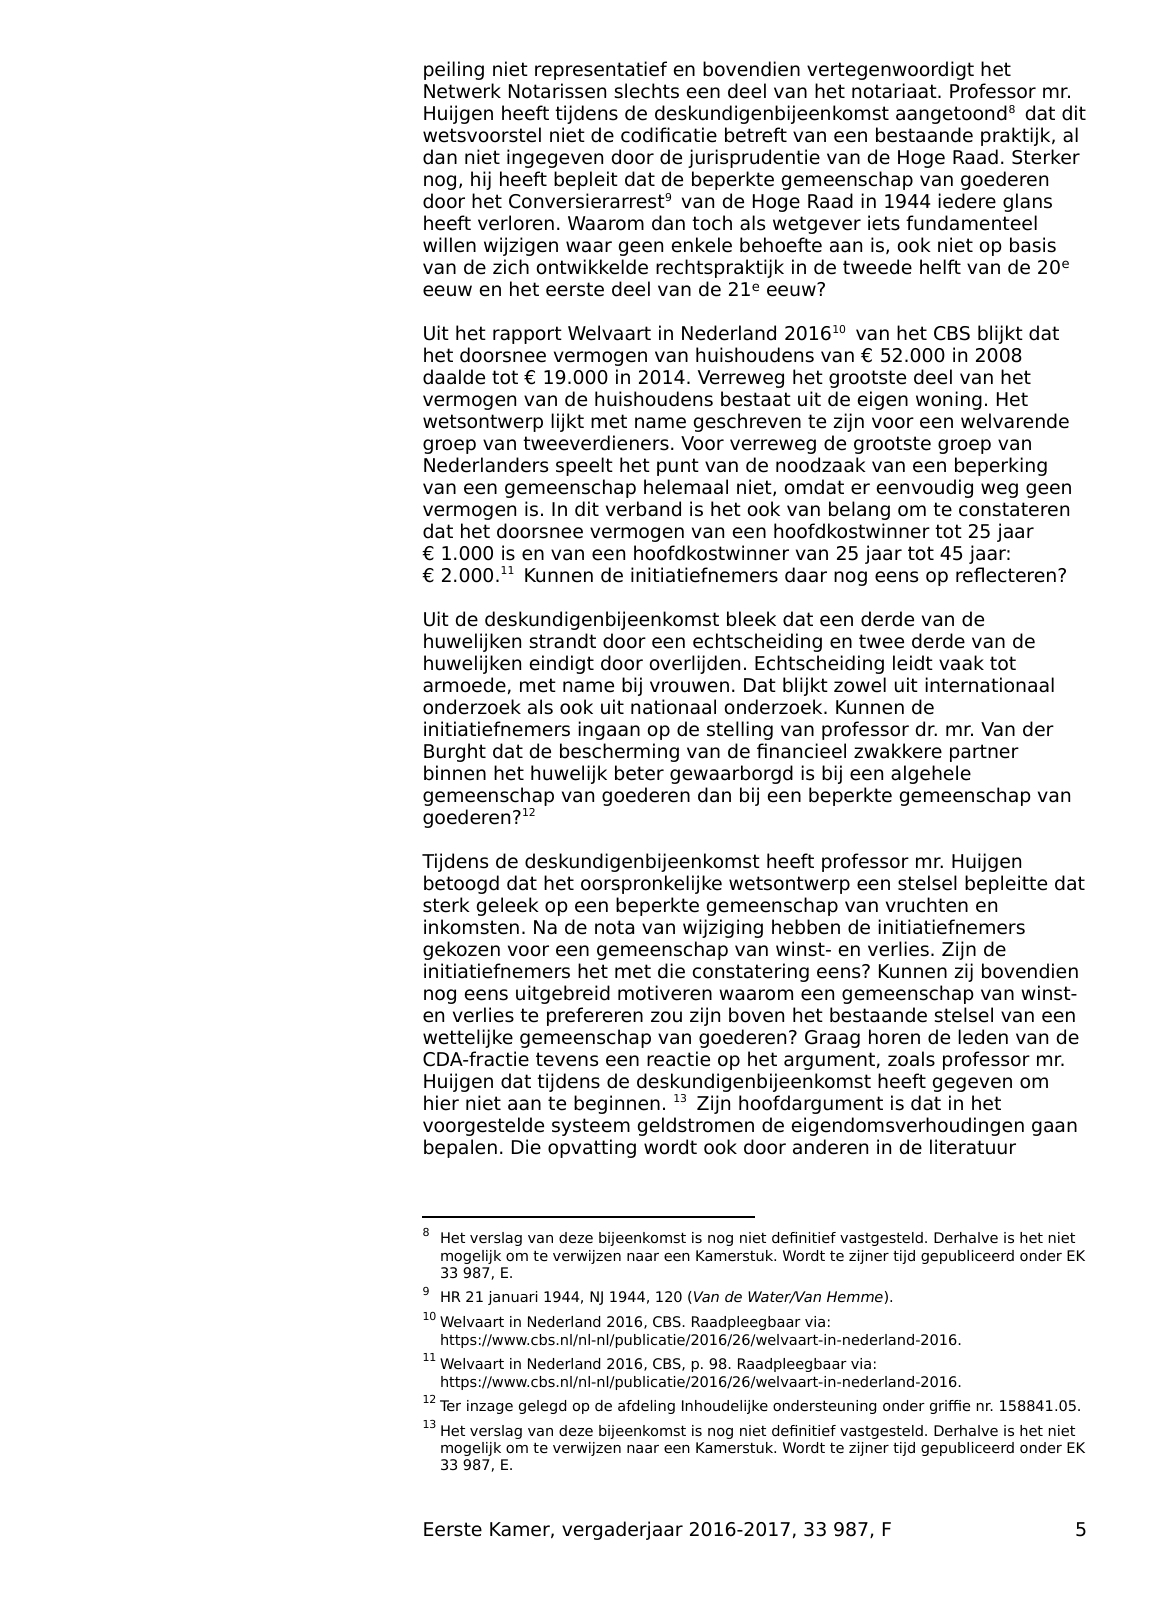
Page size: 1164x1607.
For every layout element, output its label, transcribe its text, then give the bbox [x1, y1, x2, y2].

text Uit het rapport Welvaart in Nederland 2016 van het CBS blijkt dat het doorsnee vermogen van huishoudens van € 52.000 in 2008 daalde tot € 19.000 in 2014. Verreweg het grootste deel van het vermogen van de huishoudens bestaat uit de eigen woning. Het wetsontwerp lijkt met name geschreven te zijn voor een welvarende groep van tweeverdieners. Voor verreweg de grootste groep van Nederlanders speelt het punt van de noodzaak van een beperking van een gemeenschap helemaal niet, omdat er eenvoudig weg geen vermogen is. In dit verband is het ook van belang om te constateren dat het doorsnee vermogen van een hoofdkostwinner tot 25 jaar € 1.000 is en van een hoofdkostwinner van 25 jaar tot 45 jaar: € 2.000. Kunnen de initiatiefnemers daar nog eens op reflecteren? [422, 323, 1087, 587]
text Welvaart in Nederland 2016, CBS. Raadpleegbaar via: https://www.cbs.nl/nl-nl/publicatie/2016/26/welvaart-in-nederland-2016. [422, 1310, 1087, 1349]
text HR 21 januari 1944, NJ 1944, 120 (Van de Water/Van Hemme). [422, 1285, 1087, 1307]
text peiling niet representatief en bovendien vertegenwoordigt het Netwerk Notarissen slechts een deel van het notariaat. Professor mr. Huijgen heeft tijdens de deskundigenbijeenkomst aangetoond dat dit wetsvoorstel niet de codificatie betreft van een bestaande praktijk, al dan niet ingegeven door de jurisprudentie van de Hoge Raad. Sterker nog, hij heeft bepleit dat de beperkte gemeenschap van goederen door het Conversierarrest van de Hoge Raad in 1944 iedere glans heeft verloren. Waarom dan toch als wetgever iets fundamenteel willen wijzigen waar geen enkele behoefte aan is, ook niet op basis van de zich ontwikkelde rechtspraktijk in de tweede helft van de 20e eeuw en het eerste deel van de 21e eeuw? [422, 59, 1087, 301]
text Welvaart in Nederland 2016, CBS, p. 98. Raadpleegbaar via: https://www.cbs.nl/nl-nl/publicatie/2016/26/welvaart-in-nederland-2016. [422, 1352, 1087, 1391]
text Tijdens de deskundigenbijeenkomst heeft professor mr. Huijgen betoogd dat het oorspronkelijke wetsontwerp een stelsel bepleitte dat sterk geleek op een beperkte gemeenschap van vruchten en inkomsten. Na de nota van wijziging hebben de initiatiefnemers gekozen voor een gemeenschap van winst- en verlies. Zijn de initiatiefnemers het met die constatering eens? Kunnen zij bovendien nog eens uitgebreid motiveren waarom een gemeenschap van winst- en verlies te prefereren zou zijn boven het bestaande stelsel van een wettelijke gemeenschap van goederen? Graag horen de leden van de CDA-fractie tevens een reactie op het argument, zoals professor mr. Huijgen dat tijdens de deskundigenbijeenkomst heeft gegeven om hier niet aan te beginnen. Zijn hoofdargument is dat in het voorgestelde systeem geldstromen de eigendomsverhoudingen gaan bepalen. Die opvatting wordt ook door anderen in de literatuur [422, 851, 1087, 1159]
text Het verslag van deze bijeenkomst is nog niet definitief vastgesteld. Derhalve is het niet mogelijk om te verwijzen naar een Kamerstuk. Wordt te zijner tijd gepubliceerd onder EK 33 987, E. [422, 1418, 1087, 1474]
text Ter inzage gelegd op de afdeling Inhoudelijke ondersteuning onder griffie nr. 158841.05. [422, 1393, 1087, 1416]
text Het verslag van deze bijeenkomst is nog niet definitief vastgesteld. Derhalve is het niet mogelijk om te verwijzen naar een Kamerstuk. Wordt te zijner tijd gepubliceerd onder EK 33 987, E. [422, 1226, 1087, 1282]
text Uit de deskundigenbijeenkomst bleek dat een derde van de huwelijken strandt door een echtscheiding en twee derde van de huwelijken eindigt door overlijden. Echtscheiding leidt vaak tot armoede, met name bij vrouwen. Dat blijkt zowel uit internationaal onderzoek als ook uit nationaal onderzoek. Kunnen de initiatiefnemers ingaan op de stelling van professor dr. mr. Van der Burght dat de bescherming van de financieel zwakkere partner binnen het huwelijk beter gewaarborgd is bij een algehele gemeenschap van goederen dan bij een beperkte gemeenschap van goederen? [422, 609, 1087, 829]
